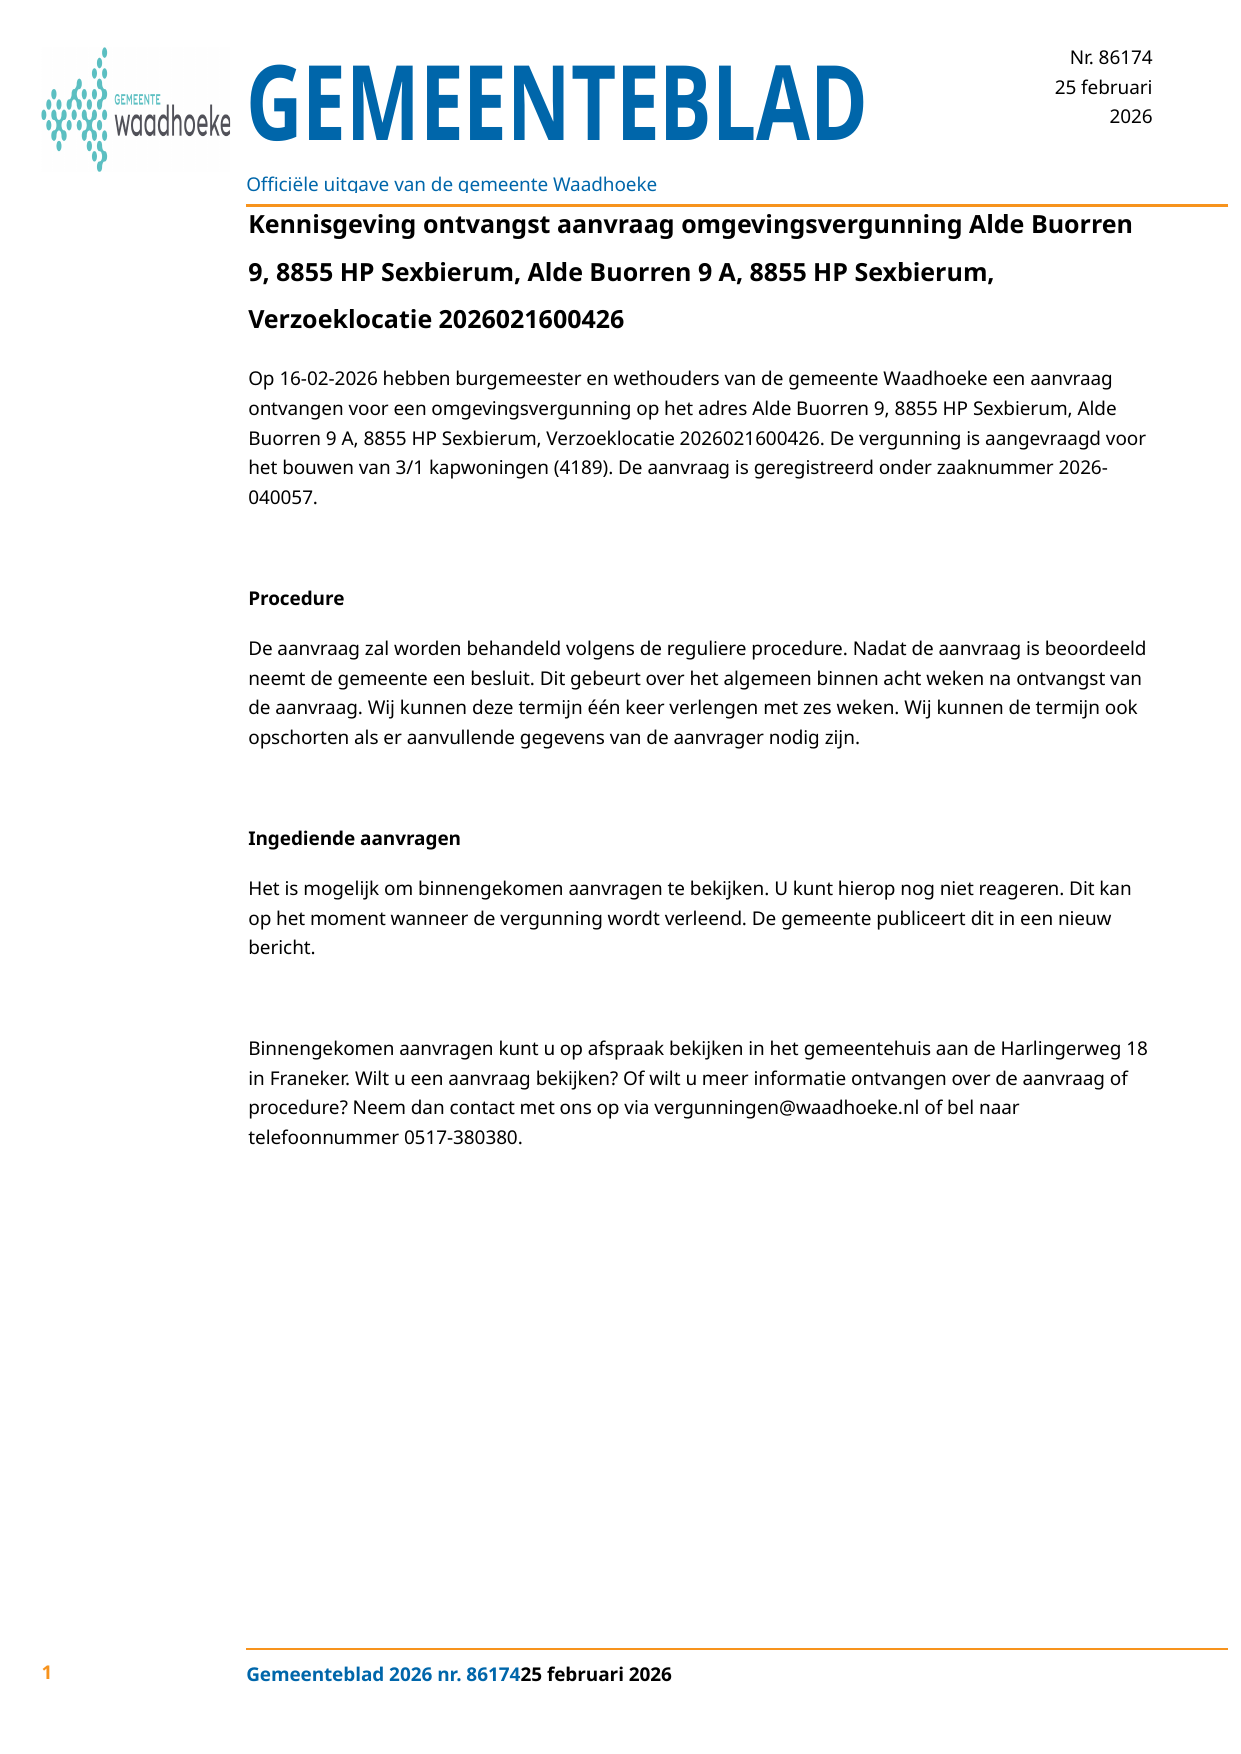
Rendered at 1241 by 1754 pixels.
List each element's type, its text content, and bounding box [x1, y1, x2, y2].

text Kennisgeving ontvangst aanvraag omgevingsvergunning Alde Buorren 9, 8855 HP Sexbierum, Alde Buorren 9 A, 8855 HP Sexbierum, Verzoeklocatie 2026021600426 [248, 207, 1152, 336]
text De aanvraag zal worden behandeld volgens de reguliere procedure. Nadat de aanvraag is beoordeeld neemt de gemeente een besluit. Dit gebeurt over het algemeen binnen acht weken na ontvangst van de aanvraag. Wij kunnen deze termijn één keer verlengen met zes weken. Wij kunnen de termijn ook opschorten als er aanvullende gegevens van de aanvrager nodig zijn. [248, 635, 1152, 749]
picture [41, 47, 231, 172]
text Binnengekomen aanvragen kunt u op afspraak bekijken in het gemeentehuis aan de Harlingerweg 18 in Franeker. Wilt u een aanvraag bekijken? Of wilt u meer informatie ontvangen over de aanvraag of procedure? Neem dan contact met ons op via vergunningen@waadhoeke.nl of bel naar telefoonnummer 0517-380380. [248, 1035, 1152, 1149]
text Op 16-02-2026 hebben burgemeester en wethouders van de gemeente Waadhoeke een aanvraag ontvangen voor een omgevingsvergunning op het adres Alde Buorren 9, 8855 HP Sexbierum, Alde Buorren 9 A, 8855 HP Sexbierum, Verzoeklocatie 2026021600426. De vergunning is aangevraagd voor het bouwen van 3/1 kapwoningen (4189). De aanvraag is geregistreerd onder zaaknummer 2026-040057. [248, 366, 1152, 509]
text Ingediende aanvragen [248, 825, 1152, 850]
text Het is mogelijk om binnengekomen aanvragen te bekijken. U kunt hierop nog niet reageren. Dit kan op het moment wanneer de vergunning wordt verleend. De gemeente publiceert dit in een nieuw bericht. [248, 875, 1152, 960]
text Procedure [248, 585, 1152, 610]
